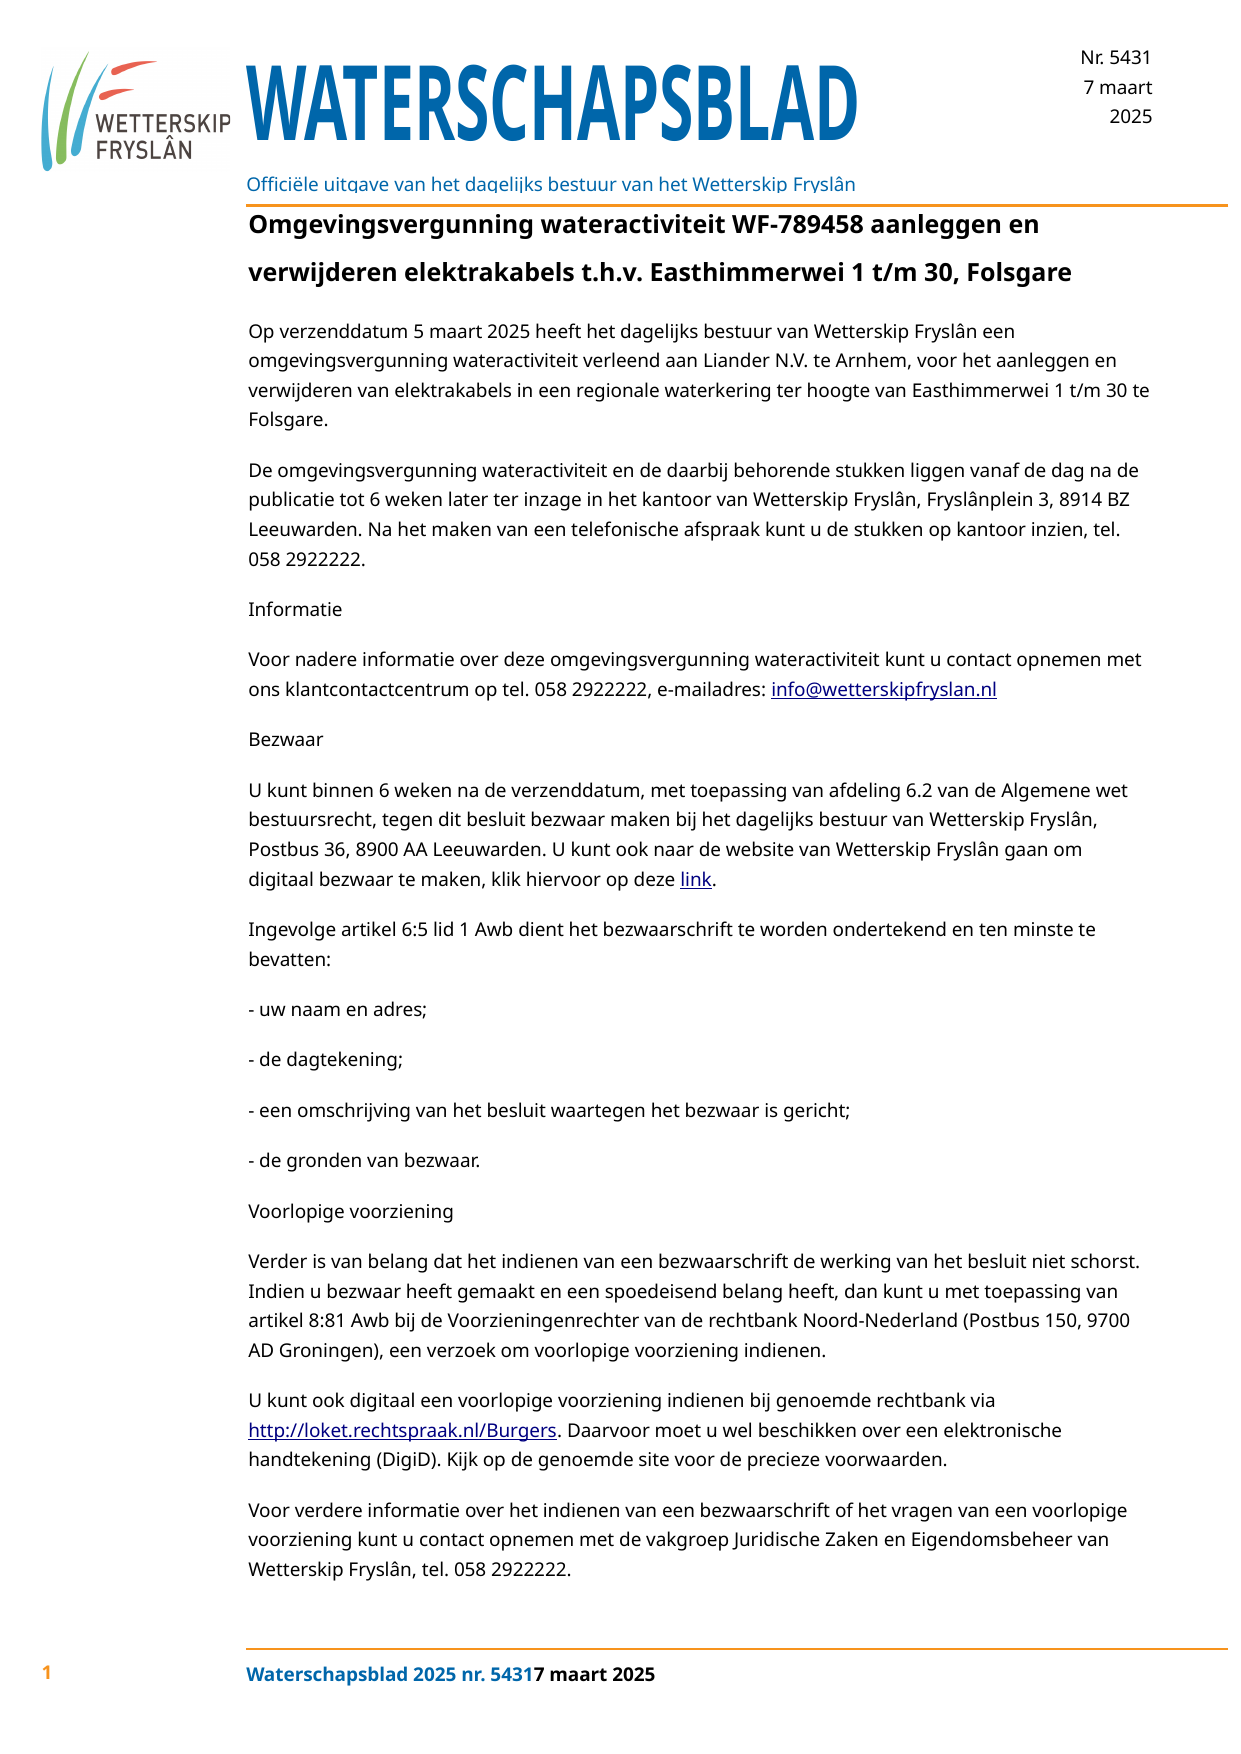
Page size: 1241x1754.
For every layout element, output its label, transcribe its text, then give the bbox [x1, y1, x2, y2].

text U kunt ook digitaal een voorlopige voorziening indienen bij genoemde rechtbank via http://loket.rechtspraak.nl/Burgers. Daarvoor moet u wel beschikken over een elektronische handtekening (DigiD). Kijk op de genoemde site voor de precieze voorwaarden. [248, 1387, 1152, 1472]
text - de gronden van bezwaar. [248, 1147, 1152, 1173]
text Omgevingsvergunning wateractiviteit WF-789458 aanleggen en verwijderen elektrakabels t.h.v. Easthimmerwei 1 t/m 30, Folsgare [248, 207, 1152, 288]
text Ingevolge artikel 6:5 lid 1 Awb dient het bezwaarschrift te worden ondertekend en ten minste te bevatten: [248, 916, 1152, 972]
text - de dagtekening; [248, 1047, 1152, 1072]
text Verder is van belang dat het indienen van een bezwaarschrift de werking van het besluit niet schorst. Indien u bezwaar heeft gemaakt en een spoedeisend belang heeft, dan kunt u met toepassing van artikel 8:81 Awb bij de Voorzieningenrechter van de rechtbank Noord-Nederland (Postbus 150, 9700 AD Groningen), een verzoek om voorlopige voorziening indienen. [248, 1248, 1152, 1363]
text De omgevingsvergunning wateractiviteit en de daarbij behorende stukken liggen vanaf de dag na de publicatie tot 6 weken later ter inzage in het kantoor van Wetterskip Fryslân, Fryslânplein 3, 8914 BZ Leeuwarden. Na het maken van een telefonische afspraak kunt u de stukken op kantoor inzien, tel. 058 2922222. [248, 457, 1152, 572]
text Voor verdere informatie over het indienen van een bezwaarschrift of het vragen van een voorlopige voorziening kunt u contact opnemen met de vakgroep Juridische Zaken en Eigendomsbeheer van Wetterskip Fryslân, tel. 058 2922222. [248, 1497, 1152, 1582]
text U kunt binnen 6 weken na de verzenddatum, met toepassing van afdeling 6.2 van de Algemene wet bestuursrecht, tegen dit besluit bezwaar maken bij het dagelijks bestuur van Wetterskip Fryslân, Postbus 36, 8900 AA Leeuwarden. U kunt ook naar de website van Wetterskip Fryslân gaan om digitaal bezwaar te maken, klik hiervoor op deze link. [248, 777, 1152, 892]
text Bezwaar [248, 727, 1152, 752]
text Op verzenddatum 5 maart 2025 heeft het dagelijks bestuur van Wetterskip Fryslân een omgevingsvergunning wateractiviteit verleend aan Liander N.V. te Arnhem, voor het aanleggen en verwijderen van elektrakabels in een regionale waterkering ter hoogte van Easthimmerwei 1 t/m 30 te Folsgare. [248, 318, 1152, 432]
text - uw naam en adres; [248, 996, 1152, 1022]
text Voor nadere informatie over deze omgevingsvergunning wateractiviteit kunt u contact opnemen met ons klantcontactcentrum op tel. 058 2922222, e-mailadres: info@wetterskipfryslan.nl [248, 647, 1152, 702]
picture [41, 47, 231, 172]
text - een omschrijving van het besluit waartegen het bezwaar is gericht; [248, 1097, 1152, 1123]
text Voorlopige voorziening [248, 1198, 1152, 1224]
text Informatie [248, 596, 1152, 622]
